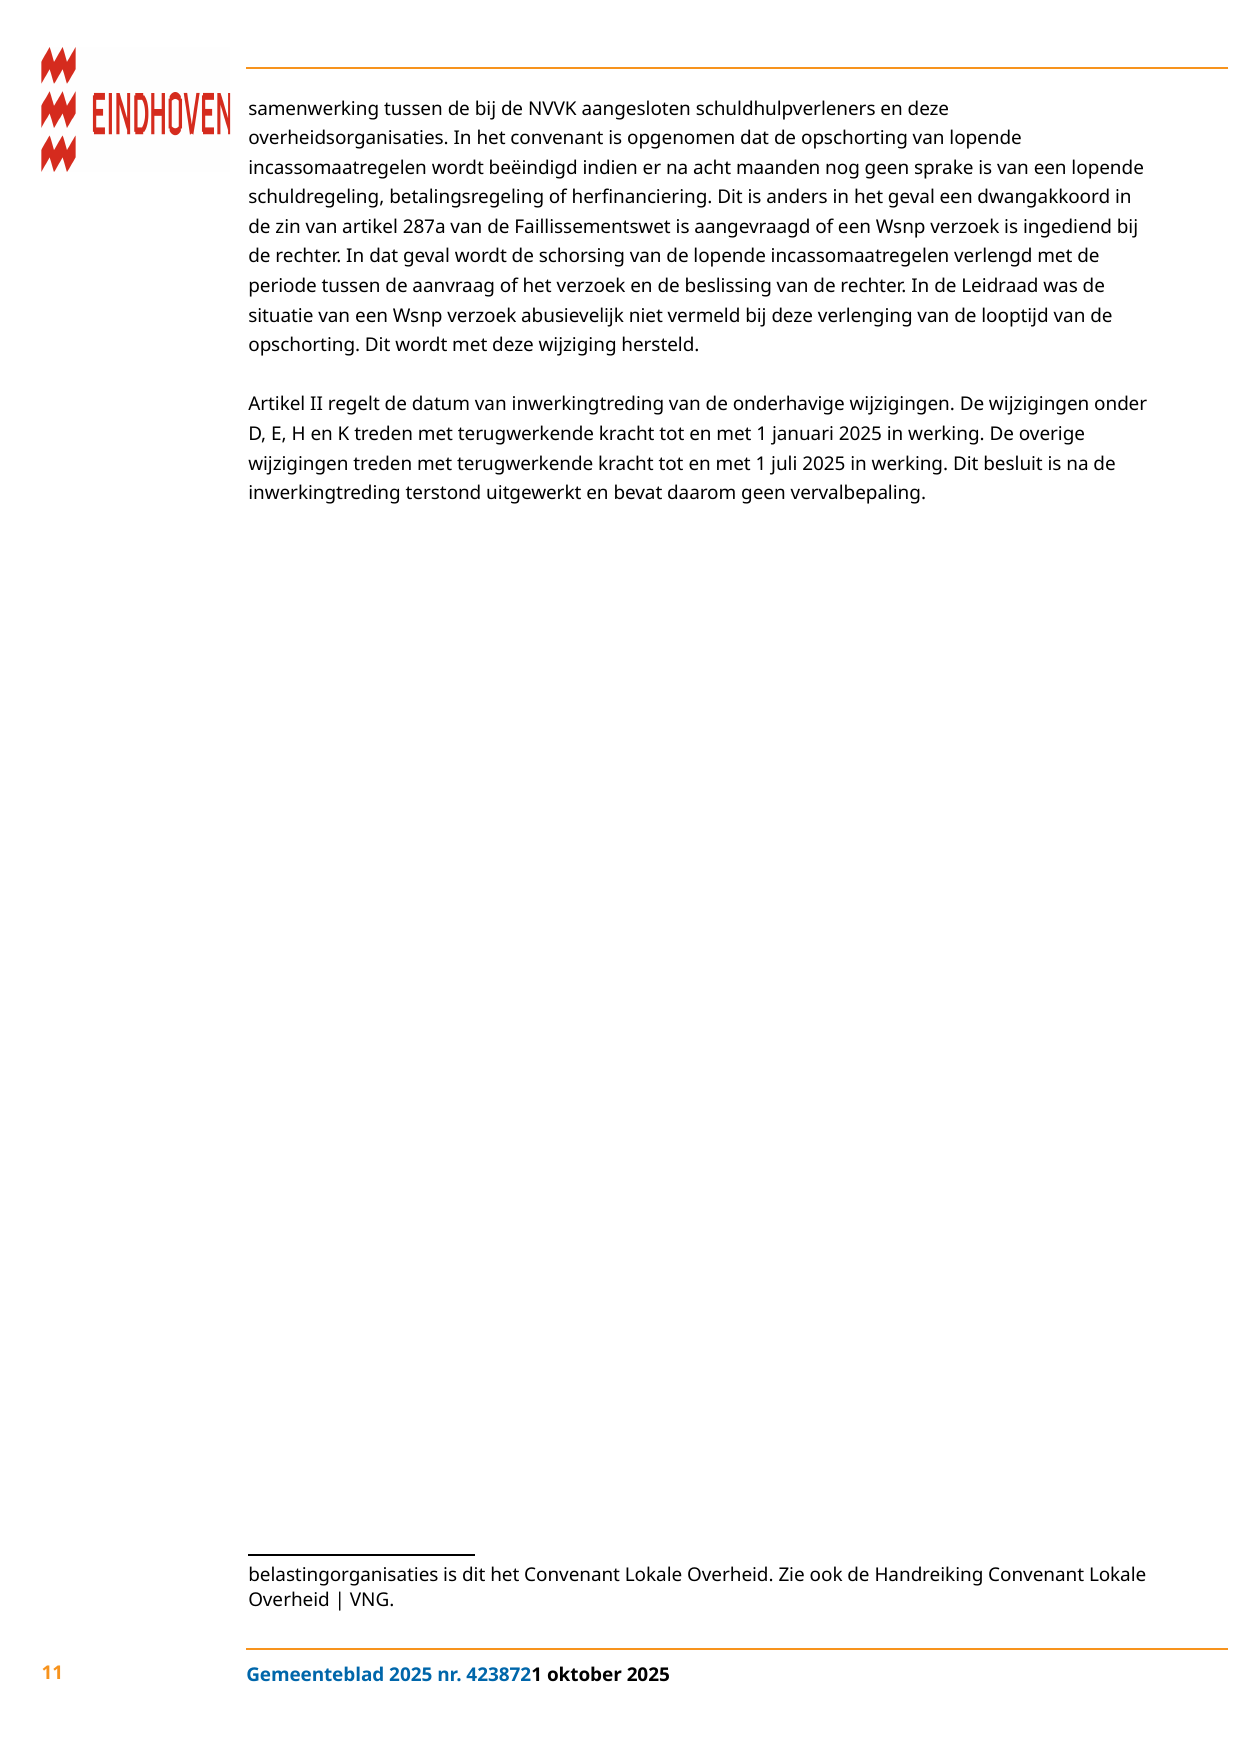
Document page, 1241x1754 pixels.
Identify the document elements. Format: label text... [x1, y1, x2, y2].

picture [41, 47, 231, 172]
text samenwerking tussen de bij de NVVK aangesloten schuldhulpverleners en deze overheidsorganisaties. In het convenant is opgenomen dat de opschorting van lopende incassomaatregelen wordt beëindigd indien er na acht maanden nog geen sprake is van een lopende schuldregeling, betalingsregeling of herfinanciering. Dit is anders in het geval een dwangakkoord in de zin van artikel 287a van de Faillissementswet is aangevraagd of een Wsnp verzoek is ingediend bij de rechter. In dat geval wordt de schorsing van de lopende incassomaatregelen verlengd met de periode tussen de aanvraag of het verzoek en de beslissing van de rechter. In de Leidraad was de situatie van een Wsnp verzoek abusievelijk niet vermeld bij deze verlenging van de looptijd van de opschorting. Dit wordt met deze wijziging hersteld. [248, 95, 1152, 357]
text Artikel II regelt de datum van inwerkingtreding van de onderhavige wijzigingen. De wijzigingen onder D, E, H en K treden met terugwerkende kracht tot en met 1 januari 2025 in werking. De overige wijzigingen treden met terugwerkende kracht tot en met 1 juli 2025 in werking. Dit besluit is na de inwerkingtreding terstond uitgewerkt en bevat daarom geen vervalbepaling. [248, 391, 1152, 505]
text belastingorganisaties is dit het Convenant Lokale Overheid. Zie ook de Handreiking Convenant Lokale Overheid | VNG. [248, 1561, 1152, 1612]
